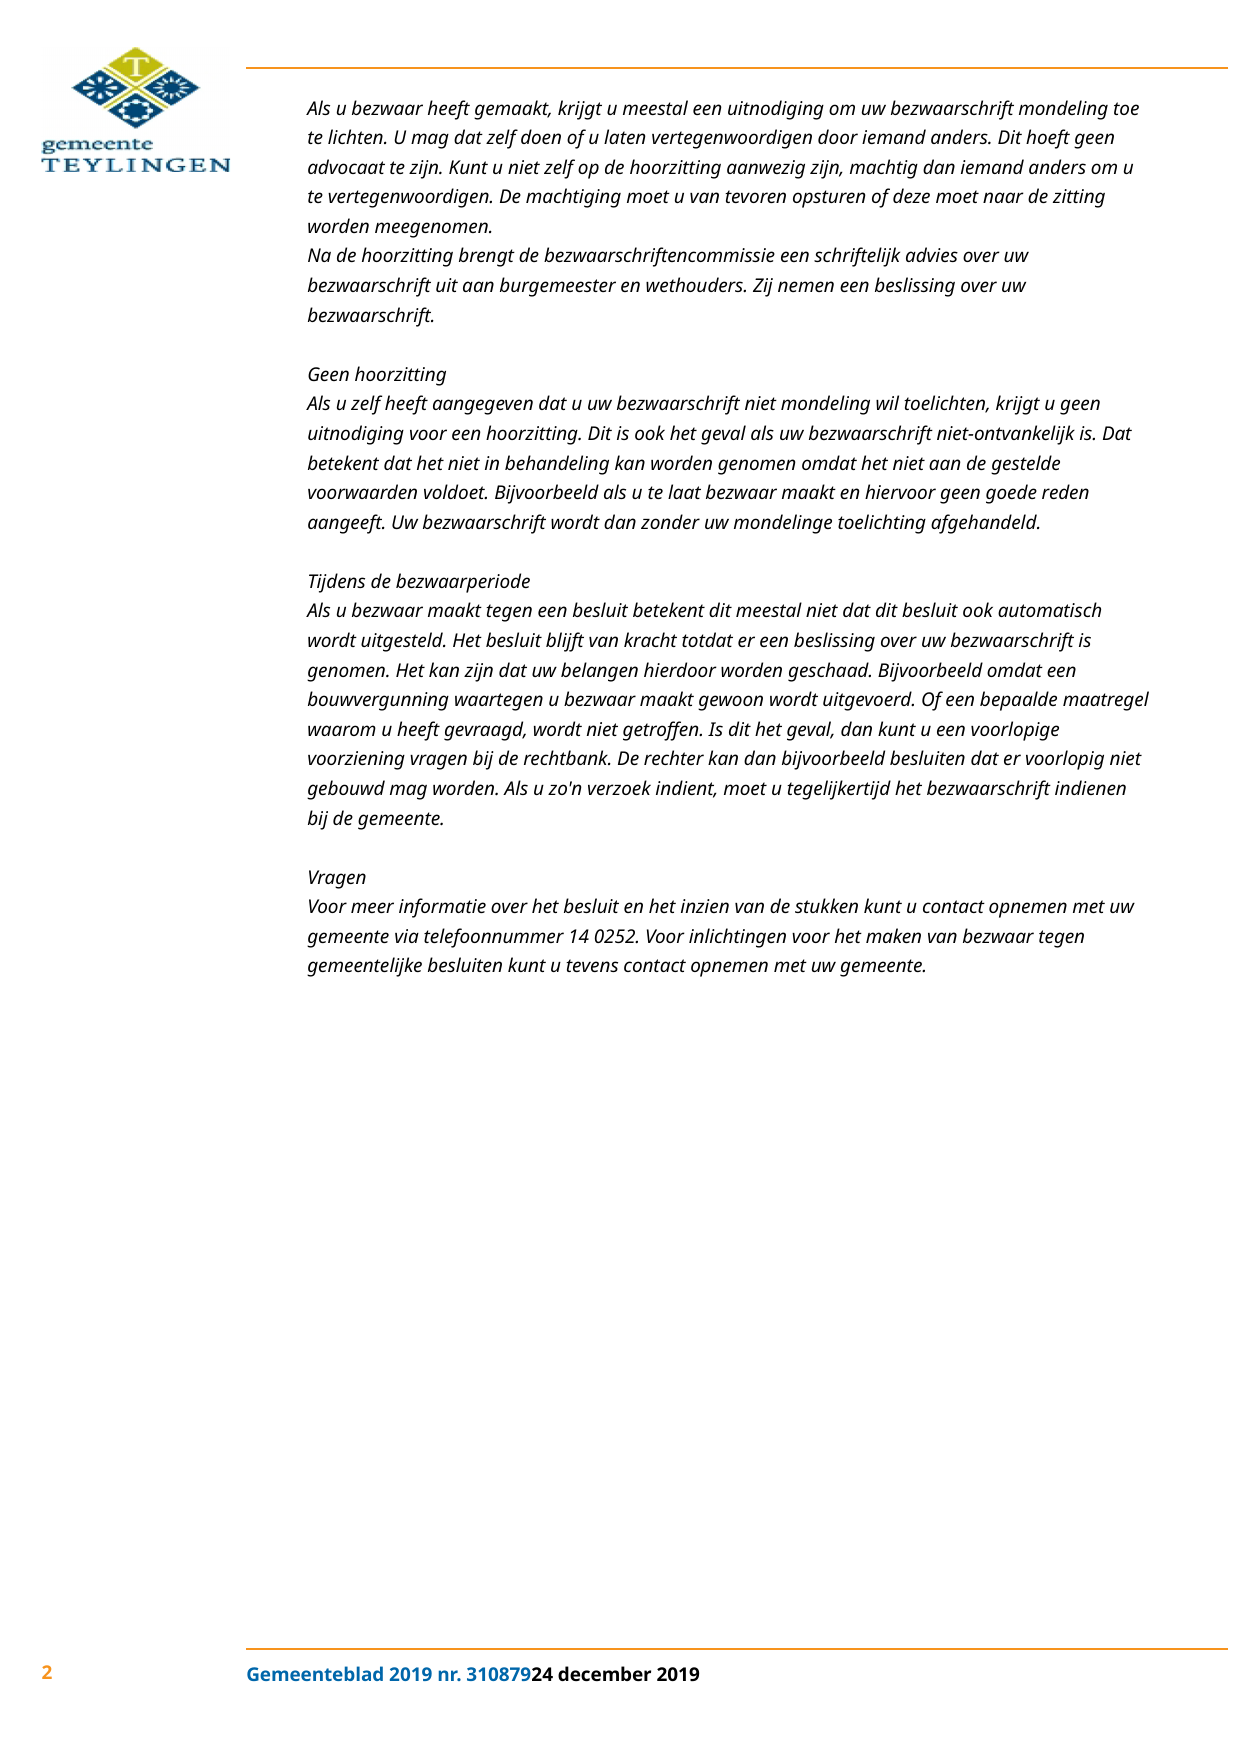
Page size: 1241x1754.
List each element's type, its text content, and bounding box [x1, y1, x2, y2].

picture [41, 47, 231, 172]
list Na de hoorzitting brengt de bezwaarschriftencommissie een schriftelijk advies over uw bezwaarschrift uit aan burgemeester en wethouders. Zij nemen een beslissing over uw bezwaarschrift. [248, 243, 1152, 328]
list Als u bezwaar heeft gemaakt, krijgt u meestal een uitnodiging om uw bezwaarschrift mondeling toe te lichten. U mag dat zelf doen of u laten vertegenwoordigen door iemand anders. Dit hoeft geen advocaat te zijn. Kunt u niet zelf op de hoorzitting aanwezig zijn, machtig dan iemand anders om u te vertegenwoordigen. De machtiging moet u van tevoren opsturen of deze moet naar de zitting worden meegenomen. [248, 95, 1152, 239]
list Als u bezwaar maakt tegen een besluit betekent dit meestal niet dat dit besluit ook automatisch wordt uitgesteld. Het besluit blijft van kracht totdat er een beslissing over uw bezwaarschrift is genomen. Het kan zijn dat uw belangen hierdoor worden geschaad. Bijvoorbeeld omdat een bouwvergunning waartegen u bezwaar maakt gewoon wordt uitgevoerd. Of een bepaalde maatregel waarom u heeft gevraagd, wordt niet getroffen. Is dit het geval, dan kunt u een voorlopige voorziening vragen bij de rechtbank. De rechter kan dan bijvoorbeeld besluiten dat er voorlopig niet gebouwd mag worden. Als u zo'n verzoek indient, moet u tegelijkertijd het bezwaarschrift indienen bij de gemeente. [248, 598, 1152, 831]
list Als u zelf heeft aangegeven dat u uw bezwaarschrift niet mondeling wil toelichten, krijgt u geen uitnodiging voor een hoorzitting. Dit is ook het geval als uw bezwaarschrift niet-ontvankelijk is. Dat betekent dat het niet in behandeling kan worden genomen omdat het niet aan de gestelde voorwaarden voldoet. Bijvoorbeeld als u te laat bezwaar maakt en hiervoor geen goede reden aangeeft. Uw bezwaarschrift wordt dan zonder uw mondelinge toelichting afgehandeld. [248, 391, 1152, 535]
list Voor meer informatie over het besluit en het inzien van de stukken kunt u contact opnemen met uw gemeente via telefoonnummer 14 0252. Voor inlichtingen voor het maken van bezwaar tegen gemeentelijke besluiten kunt u tevens contact opnemen met uw gemeente. [248, 893, 1152, 978]
list Geen hoorzitting [248, 361, 1152, 387]
list Tijdens de bezwaarperiode [248, 568, 1152, 594]
list Vragen [248, 864, 1152, 890]
